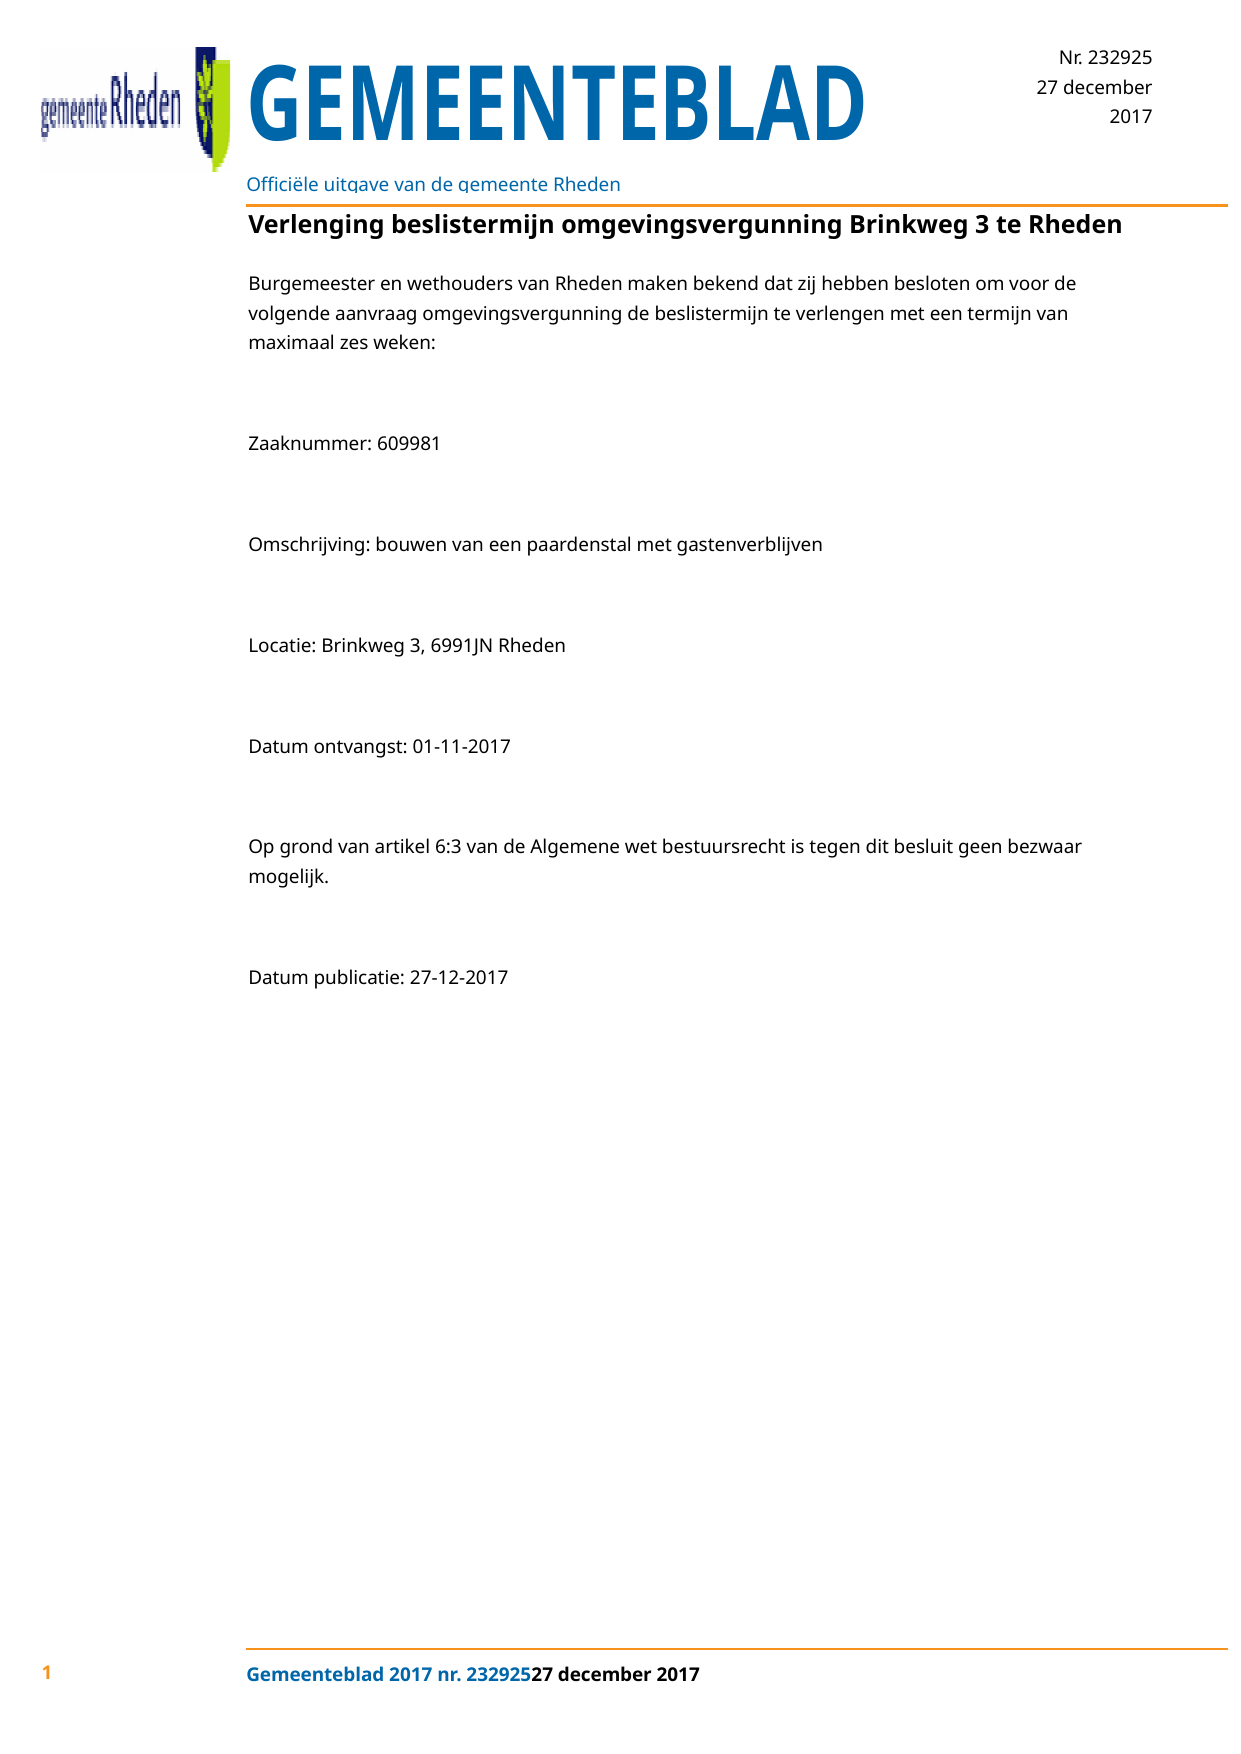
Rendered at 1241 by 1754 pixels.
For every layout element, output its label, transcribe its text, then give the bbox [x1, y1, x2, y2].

text Verlenging beslistermijn omgevingsvergunning Brinkweg 3 te Rheden [248, 207, 1152, 241]
text Omschrijving: bouwen van een paardenstal met gastenverblijven [248, 531, 1152, 557]
text Op grond van artikel 6:3 van de Algemene wet bestuursrecht is tegen dit besluit geen bezwaar mogelijk. [248, 834, 1152, 889]
text Burgemeester en wethouders van Rheden maken bekend dat zij hebben besloten om voor de volgende aanvraag omgevingsvergunning de beslistermijn te verlengen met een termijn van maximaal zes weken: [248, 270, 1152, 355]
picture [41, 47, 231, 172]
text Datum ontvangst: 01-11-2017 [248, 733, 1152, 758]
text Datum publicatie: 27-12-2017 [248, 964, 1152, 990]
text Locatie: Brinkweg 3, 6991JN Rheden [248, 632, 1152, 658]
text Zaaknummer: 609981 [248, 430, 1152, 456]
